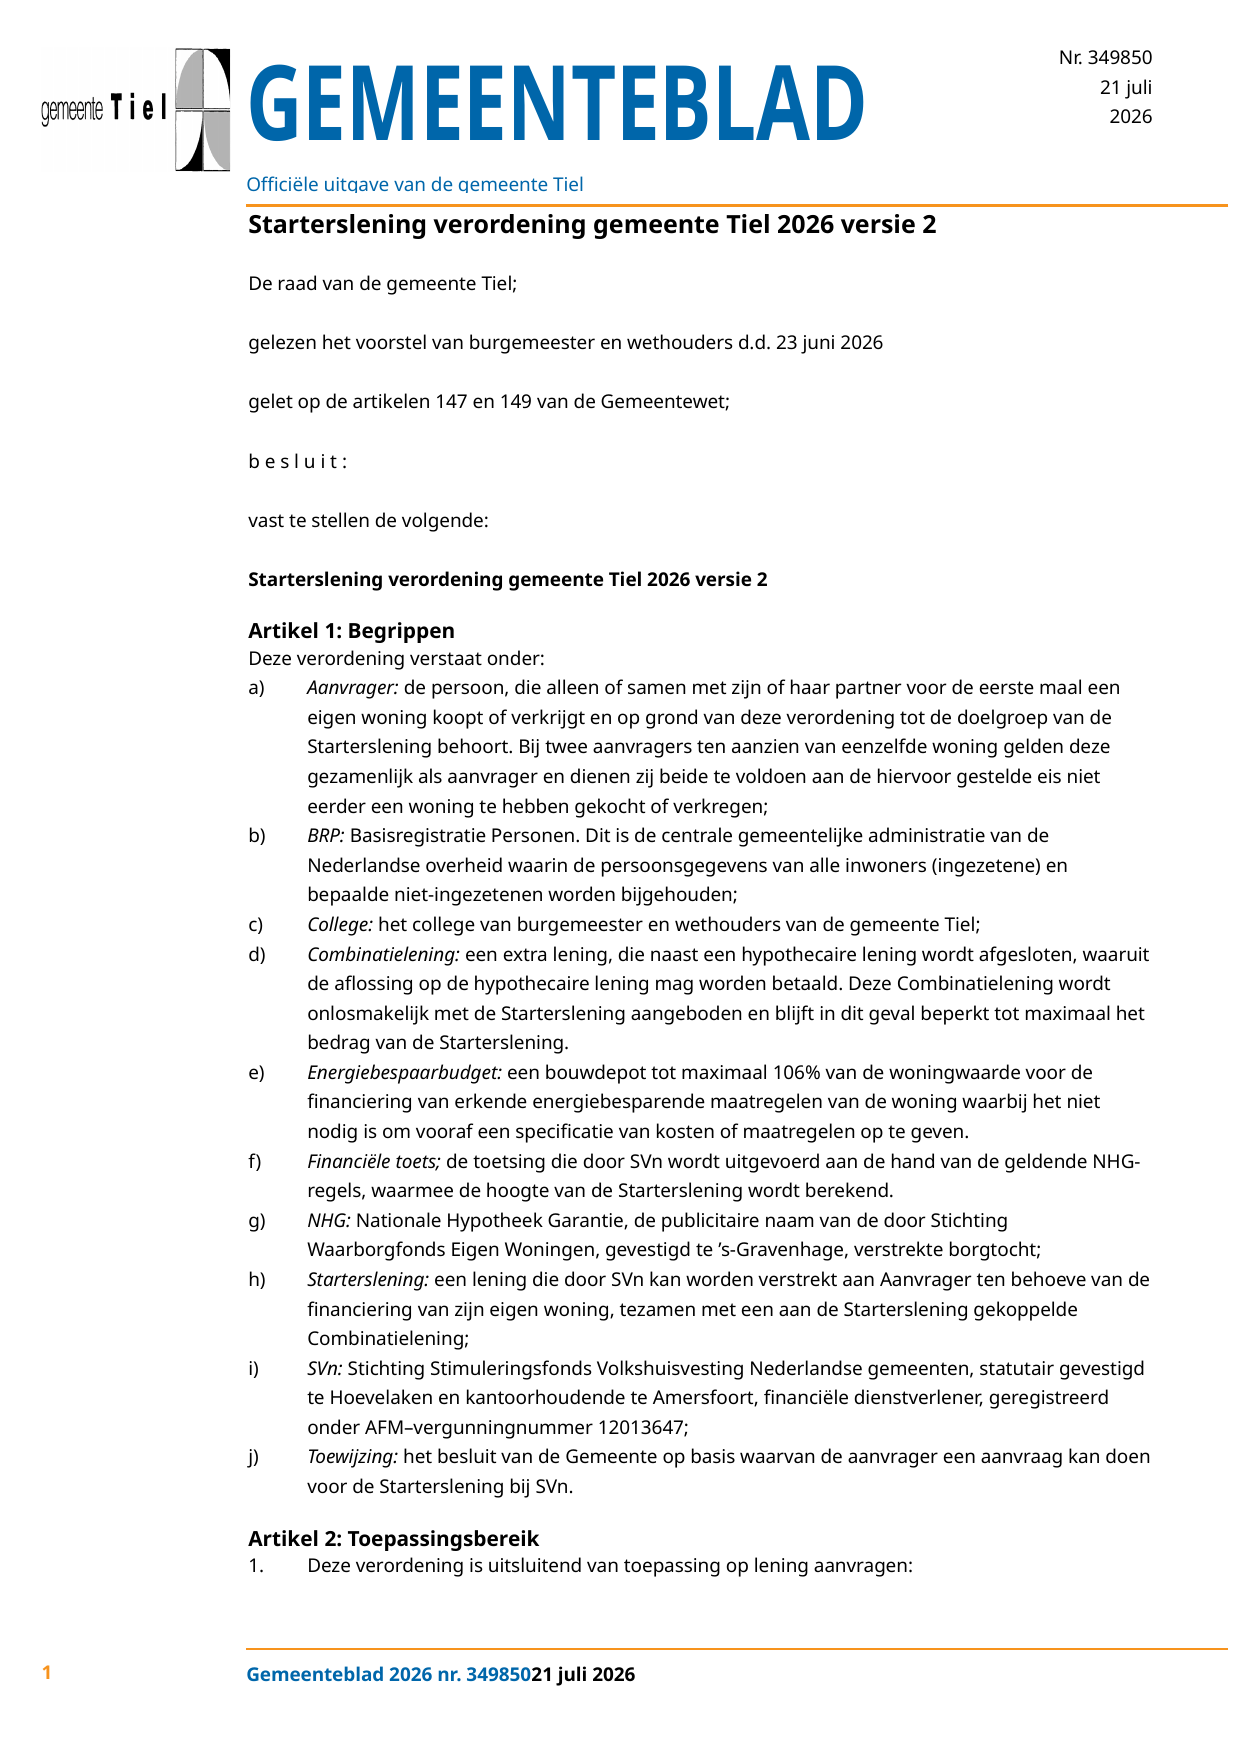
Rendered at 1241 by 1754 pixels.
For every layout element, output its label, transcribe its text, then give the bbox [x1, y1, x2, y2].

list BRP: Basisregistratie Personen. Dit is de centrale gemeentelijke administratie van de Nederlandse overheid waarin de persoonsgegevens van alle inwoners (ingezetene) en bepaalde niet-ingezetenen worden bijgehouden; [248, 822, 1152, 907]
list Aanvrager: de persoon, die alleen of samen met zijn of haar partner voor de eerste maal een eigen woning koopt of verkrijgt en op grond van deze verordening tot de doelgroep van de Starterslening behoort. Bij twee aanvragers ten aanzien van eenzelfde woning gelden deze gezamenlijk als aanvrager en dienen zij beide te voldoen aan de hiervoor gestelde eis niet eerder een woning te hebben gekocht of verkregen; [248, 674, 1152, 819]
text Artikel 1: Begrippen [248, 617, 1152, 645]
list Toewijzing: het besluit van de Gemeente op basis waarvan de aanvrager een aanvraag kan doen voor de Starterslening bij SVn. [248, 1444, 1152, 1499]
text Starterslening verordening gemeente Tiel 2026 versie 2 [248, 566, 1152, 592]
list Combinatielening: een extra lening, die naast een hypothecaire lening wordt afgesloten, waaruit de aflossing op de hypothecaire lening mag worden betaald. Deze Combinatielening wordt onlosmakelijk met de Starterslening aangeboden en blijft in dit geval beperkt tot maximaal het bedrag van de Starterslening. [248, 941, 1152, 1055]
text vast te stellen de volgende: [248, 507, 1152, 533]
text Deze verordening verstaat onder: [248, 645, 1152, 671]
text Artikel 2: Toepassingsbereik [248, 1524, 1152, 1552]
text gelezen het voorstel van burgemeester en wethouders d.d. 23 juni 2026 [248, 329, 1152, 355]
text b e s l u i t : [248, 448, 1152, 473]
list Energiebespaarbudget: een bouwdepot tot maximaal 106% van de woningwaarde voor de financiering van erkende energiebesparende maatregelen van de woning waarbij het niet nodig is om vooraf een specificatie van kosten of maatregelen op te geven. [248, 1059, 1152, 1144]
list SVn: Stichting Stimuleringsfonds Volkshuisvesting Nederlandse gemeenten, statutair gevestigd te Hoevelaken en kantoorhoudende te Amersfoort, financiële dienstverlener, geregistreerd onder AFM–vergunningnummer 12013647; [248, 1355, 1152, 1440]
text gelet op de artikelen 147 en 149 van de Gemeentewet; [248, 389, 1152, 414]
picture [41, 47, 231, 172]
list Starterslening: een lening die door SVn kan worden verstrekt aan Aanvrager ten behoeve van de financiering van zijn eigen woning, tezamen met een aan de Starterslening gekoppelde Combinatielening; [248, 1266, 1152, 1351]
text De raad van de gemeente Tiel; [248, 270, 1152, 296]
list College: het college van burgemeester en wethouders van de gemeente Tiel; [248, 911, 1152, 937]
list Financiële toets; de toetsing die door SVn wordt uitgevoerd aan de hand van de geldende NHG-regels, waarmee de hoogte van de Starterslening wordt berekend. [248, 1148, 1152, 1203]
list NHG: Nationale Hypotheek Garantie, de publicitaire naam van de door Stichting Waarborgfonds Eigen Woningen, gevestigd te ’s-Gravenhage, verstrekte borgtocht; [248, 1207, 1152, 1262]
list Deze verordening is uitsluitend van toepassing op lening aanvragen: [248, 1552, 1152, 1578]
text Starterslening verordening gemeente Tiel 2026 versie 2 [248, 207, 1152, 241]
